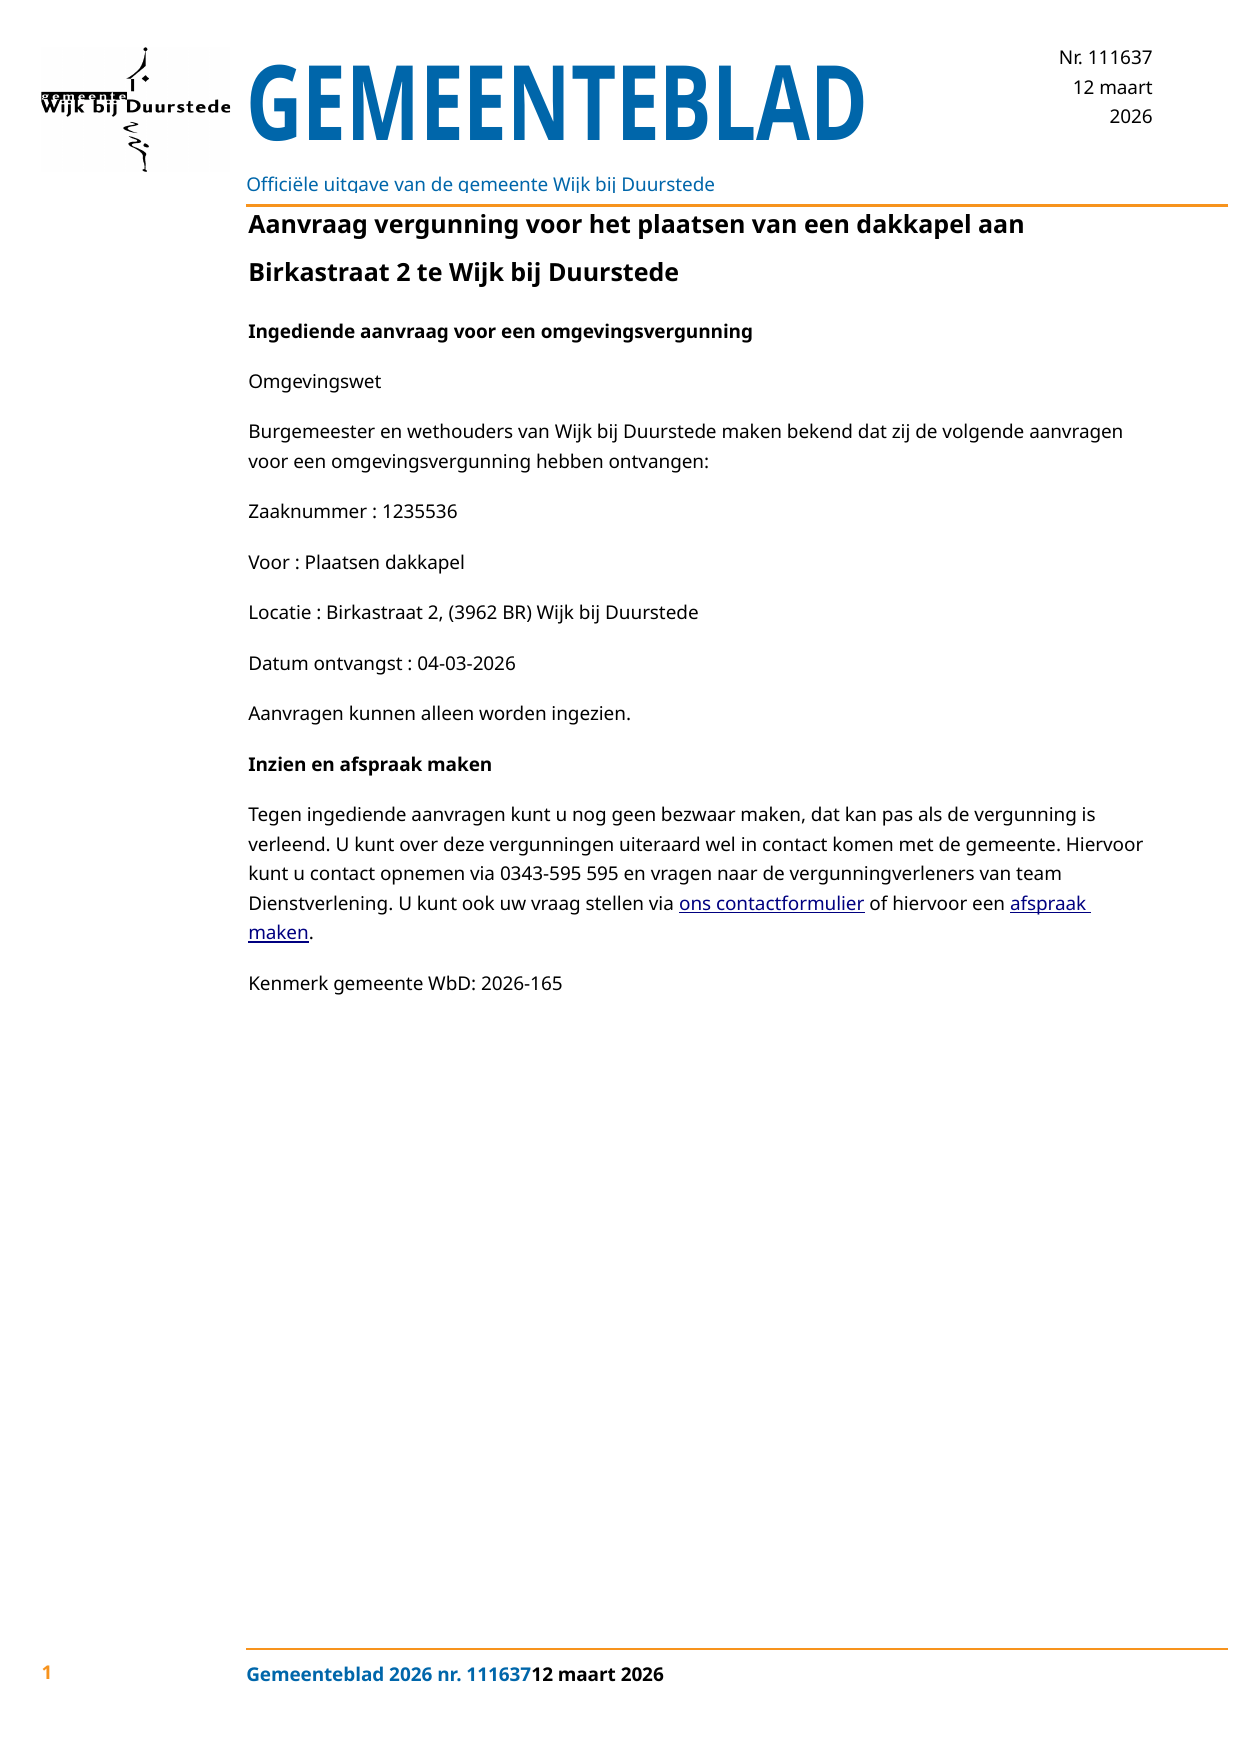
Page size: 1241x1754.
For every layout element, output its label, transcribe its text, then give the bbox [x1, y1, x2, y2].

text Locatie : Birkastraat 2, (3962 BR) Wijk bij Duurstede [248, 599, 1152, 625]
text Aanvragen kunnen alleen worden ingezien. [248, 700, 1152, 726]
picture [41, 47, 231, 172]
text Burgemeester en wethouders van Wijk bij Duurstede maken bekend dat zij de volgende aanvragen voor een omgevingsvergunning hebben ontvangen: [248, 419, 1152, 474]
text Aanvraag vergunning voor het plaatsen van een dakkapel aan Birkastraat 2 te Wijk bij Duurstede [248, 207, 1152, 288]
text Ingediende aanvraag voor een omgevingsvergunning [248, 318, 1152, 344]
text Kenmerk gemeente WbD: 2026-165 [248, 970, 1152, 996]
text Zaaknummer : 1235536 [248, 499, 1152, 524]
text Voor : Plaatsen dakkapel [248, 549, 1152, 575]
text Tegen ingediende aanvragen kunt u nog geen bezwaar maken, dat kan pas als de vergunning is verleend. U kunt over deze vergunningen uiteraard wel in contact komen met de gemeente. Hiervoor kunt u contact opnemen via 0343-595 595 en vragen naar de vergunningverleners van team Dienstverlening. U kunt ook uw vraag stellen via ons contactformulier of hiervoor een afspraak maken. [248, 801, 1152, 945]
text Datum ontvangst : 04-03-2026 [248, 650, 1152, 676]
text Inzien en afspraak maken [248, 751, 1152, 777]
text Omgevingswet [248, 368, 1152, 394]
